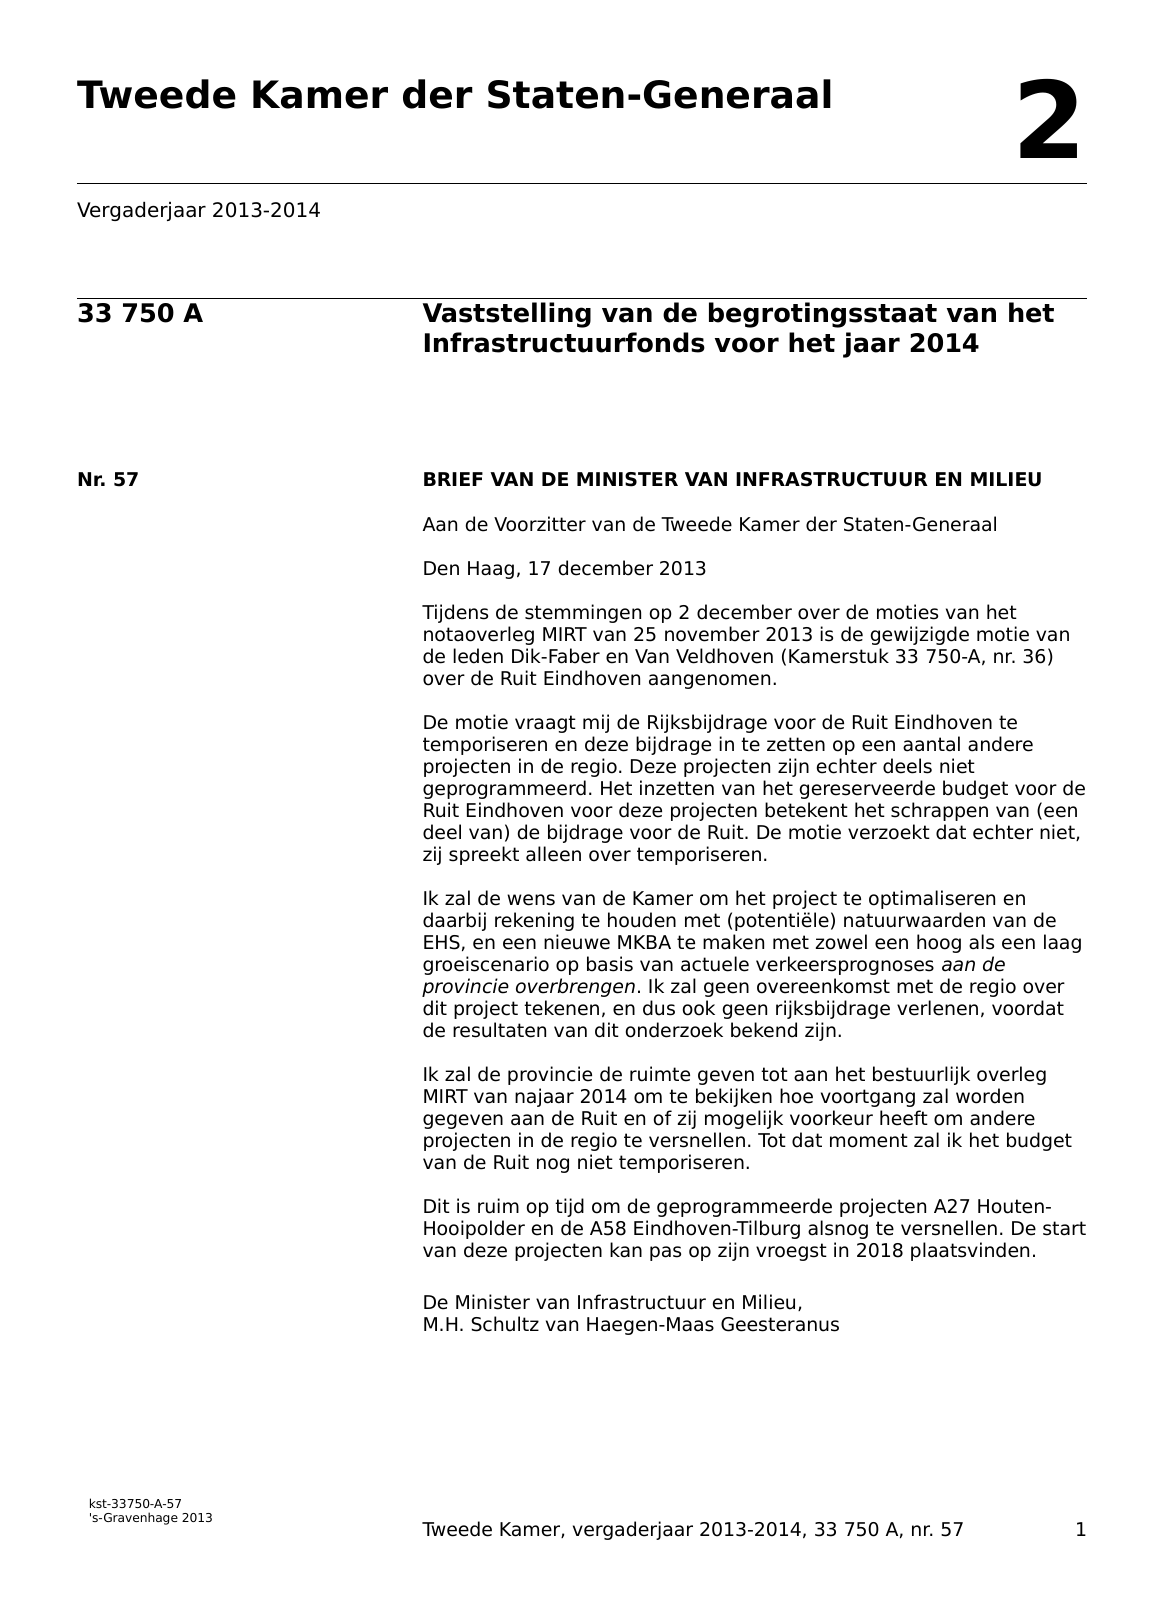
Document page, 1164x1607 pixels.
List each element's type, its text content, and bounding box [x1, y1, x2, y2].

table_header 2 [886, 59, 1087, 183]
subtitle Nr. 57 BRIEF VAN DE MINISTER VAN INFRASTRUCTUUR EN MILIEU [77, 469, 1087, 491]
text Ik zal de provincie de ruimte geven tot aan het bestuurlijk overleg MIRT van najaar 2014 om te bekijken hoe voortgang zal worden gegeven aan de Ruit en of zij mogelijk voorkeur heeft om andere projecten in de regio te versnellen. Tot dat moment zal ik het budget van de Ruit nog niet temporiseren. [422, 1064, 1087, 1174]
table_header Tweede Kamer der Staten-Generaal [77, 59, 886, 183]
text Tijdens de stemmingen op 2 december over de moties van het notaoverleg MIRT van 25 november 2013 is de gewijzigde motie van de leden Dik-Faber en Van Veldhoven (Kamerstuk 33 750-A, nr. 36) over de Ruit Eindhoven aangenomen. [422, 602, 1087, 690]
text 's-Gravenhage 2013 [88, 1511, 323, 1525]
subtitle 33 750 A Vaststelling van de begrotingsstaat van het Infrastructuurfonds voor het jaar 2014 [77, 299, 1087, 358]
text Ik zal de wens van de Kamer om het project te optimaliseren en daarbij rekening te houden met (potentiële) natuurwaarden van de EHS, en een nieuwe MKBA te maken met zowel een hoog als een laag groeiscenario op basis van actuele verkeersprognoses aan de provincie overbrengen. Ik zal geen overeenkomst met de regio over dit project tekenen, en dus ook geen rijksbijdrage verlenen, voordat de resultaten van dit onderzoek bekend zijn. [422, 888, 1087, 1042]
text kst-33750-A-57 [88, 1497, 323, 1511]
text Dit is ruim op tijd om de geprogrammeerde projecten A27 Houten-Hooipolder en de A58 Eindhoven-Tilburg alsnog te versnellen. De start van deze projecten kan pas op zijn vroegst in 2018 plaatsvinden. [422, 1196, 1087, 1262]
text Aan de Voorzitter van de Tweede Kamer der Staten-Generaal [422, 513, 1087, 536]
text De motie vraagt mij de Rijksbijdrage voor de Ruit Eindhoven te temporiseren en deze bijdrage in te zetten op een aantal andere projecten in de regio. Deze projecten zijn echter deels niet geprogrammeerd. Het inzetten van het gereserveerde budget voor de Ruit Eindhoven voor deze projecten betekent het schrappen van (een deel van) de bijdrage voor de Ruit. De motie verzoekt dat echter niet, zij spreekt alleen over temporiseren. [422, 712, 1087, 866]
table_cell Vergaderjaar 2013-2014 [77, 184, 1087, 298]
text Den Haag, 17 december 2013 [422, 558, 1087, 580]
text De Minister van Infrastructuur en Milieu, M.H. Schultz van Haegen-Maas Geesteranus [422, 1292, 1087, 1336]
